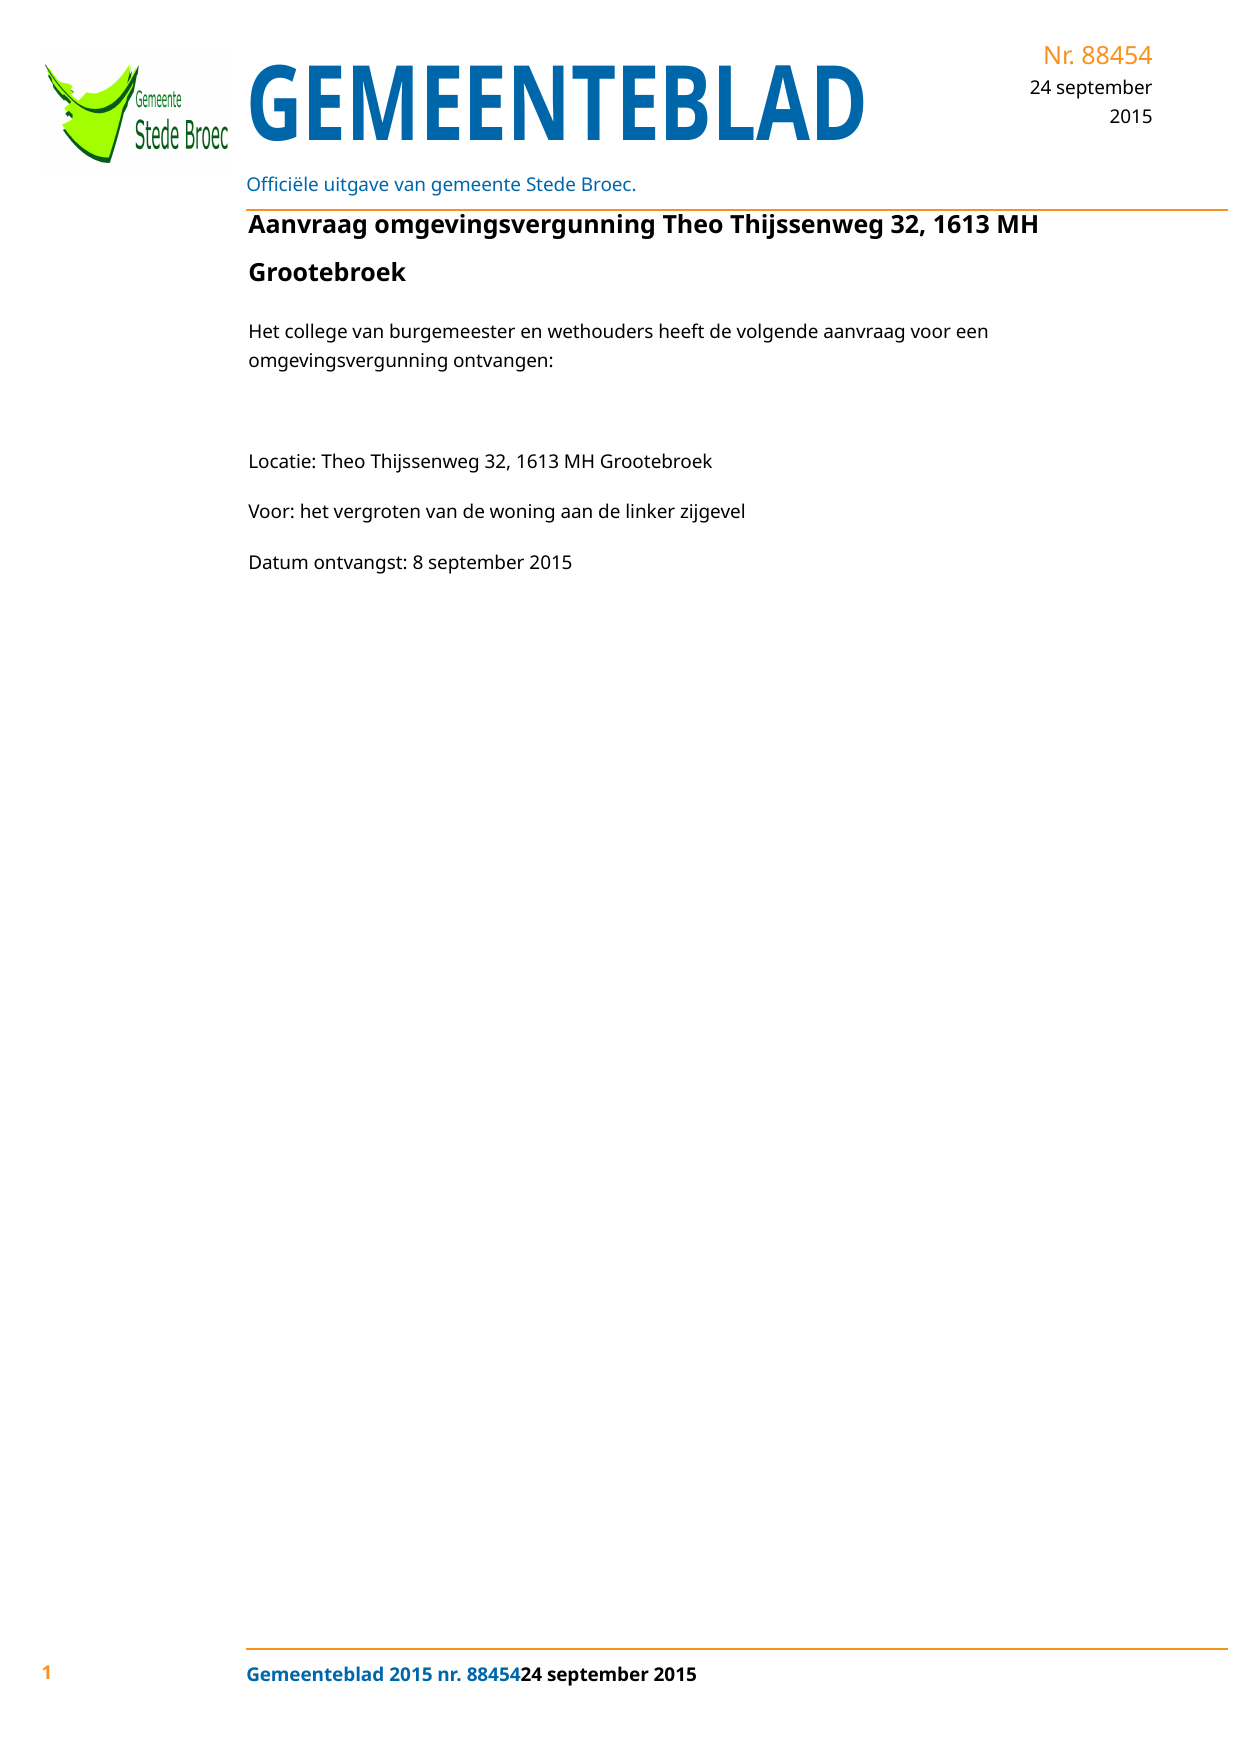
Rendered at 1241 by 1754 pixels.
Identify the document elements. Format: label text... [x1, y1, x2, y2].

text Locatie: Theo Thijssenweg 32, 1613 MH Grootebroek [248, 448, 1152, 474]
text Het college van burgemeester en wethouders heeft de volgende aanvraag voor een omgevingsvergunning ontvangen: [248, 318, 1152, 373]
picture [41, 47, 231, 172]
text Datum ontvangst: 8 september 2015 [248, 549, 1152, 575]
text Aanvraag omgevingsvergunning Theo Thijssenweg 32, 1613 MH Grootebroek [248, 211, 1152, 288]
text Voor: het vergroten van de woning aan de linker zijgevel [248, 499, 1152, 524]
